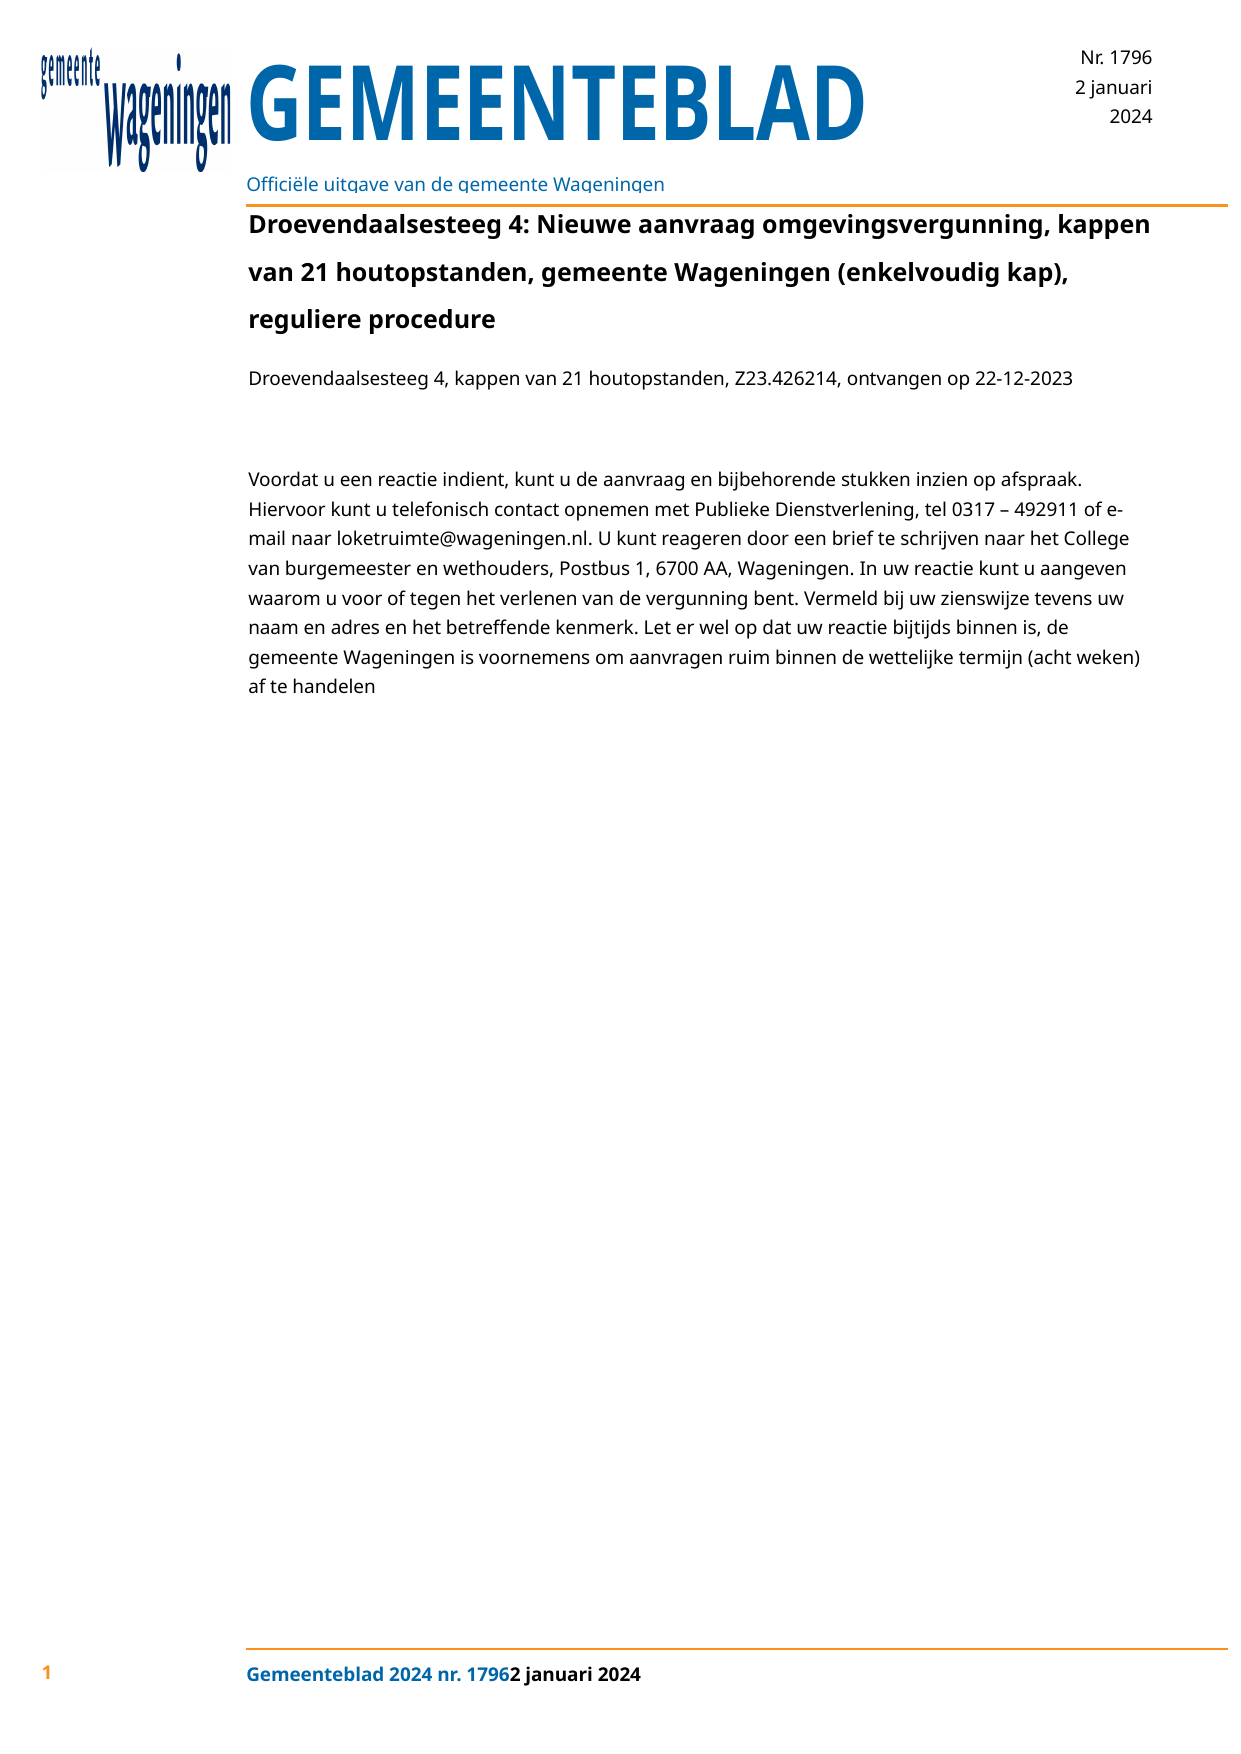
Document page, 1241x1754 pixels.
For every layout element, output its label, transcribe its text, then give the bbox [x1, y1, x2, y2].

picture [41, 47, 231, 172]
text Droevendaalsesteeg 4, kappen van 21 houtopstanden, Z23.426214, ontvangen op 22-12-2023 [248, 366, 1152, 391]
text Voordat u een reactie indient, kunt u de aanvraag en bijbehorende stukken inzien op afspraak. Hiervoor kunt u telefonisch contact opnemen met Publieke Dienstverlening, tel 0317 – 492911 of e-mail naar loketruimte@wageningen.nl. U kunt reageren door een brief te schrijven naar het College van burgemeester en wethouders, Postbus 1, 6700 AA, Wageningen. In uw reactie kunt u aangeven waarom u voor of tegen het verlenen van de vergunning bent. Vermeld bij uw zienswijze tevens uw naam en adres en het betreffende kenmerk. Let er wel op dat uw reactie bijtijds binnen is, de gemeente Wageningen is voornemens om aanvragen ruim binnen de wettelijke termijn (acht weken) af te handelen [248, 466, 1152, 699]
text Droevendaalsesteeg 4: Nieuwe aanvraag omgevingsvergunning, kappen van 21 houtopstanden, gemeente Wageningen (enkelvoudig kap), reguliere procedure [248, 207, 1152, 336]
